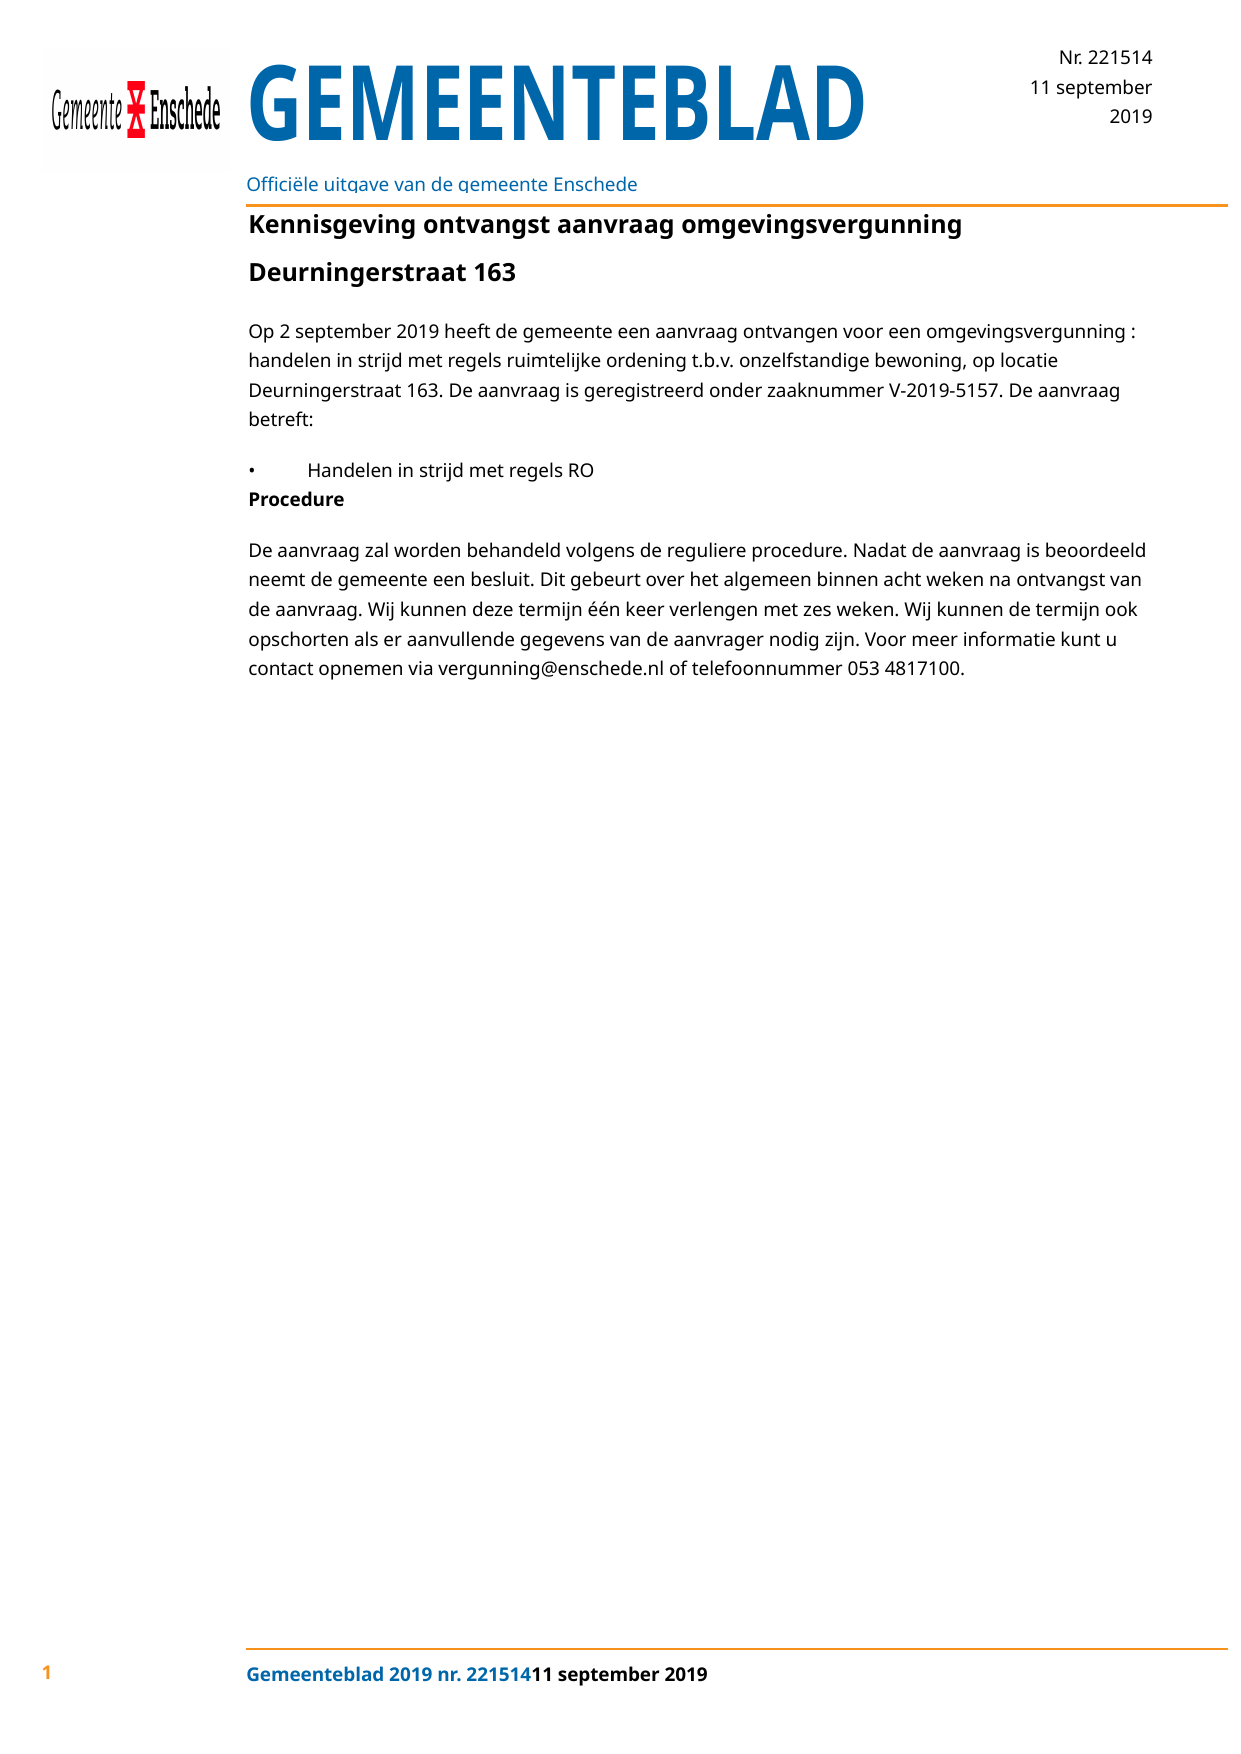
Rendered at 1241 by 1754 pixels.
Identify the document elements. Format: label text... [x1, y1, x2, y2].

picture [41, 47, 231, 172]
text Kennisgeving ontvangst aanvraag omgevingsvergunning Deurningerstraat 163 [248, 207, 1152, 288]
list Handelen in strijd met regels RO [248, 457, 1152, 483]
text De aanvraag zal worden behandeld volgens de reguliere procedure. Nadat de aanvraag is beoordeeld neemt de gemeente een besluit. Dit gebeurt over het algemeen binnen acht weken na ontvangst van de aanvraag. Wij kunnen deze termijn één keer verlengen met zes weken. Wij kunnen de termijn ook opschorten als er aanvullende gegevens van de aanvrager nodig zijn. Voor meer informatie kunt u contact opnemen via vergunning@enschede.nl of telefoonnummer 053 4817100. [248, 537, 1152, 681]
text Op 2 september 2019 heeft de gemeente een aanvraag ontvangen voor een omgevingsvergunning : handelen in strijd met regels ruimtelijke ordening t.b.v. onzelfstandige bewoning, op locatie Deurningerstraat 163. De aanvraag is geregistreerd onder zaaknummer V-2019-5157. De aanvraag betreft: [248, 318, 1152, 432]
text Procedure [248, 487, 1152, 512]
